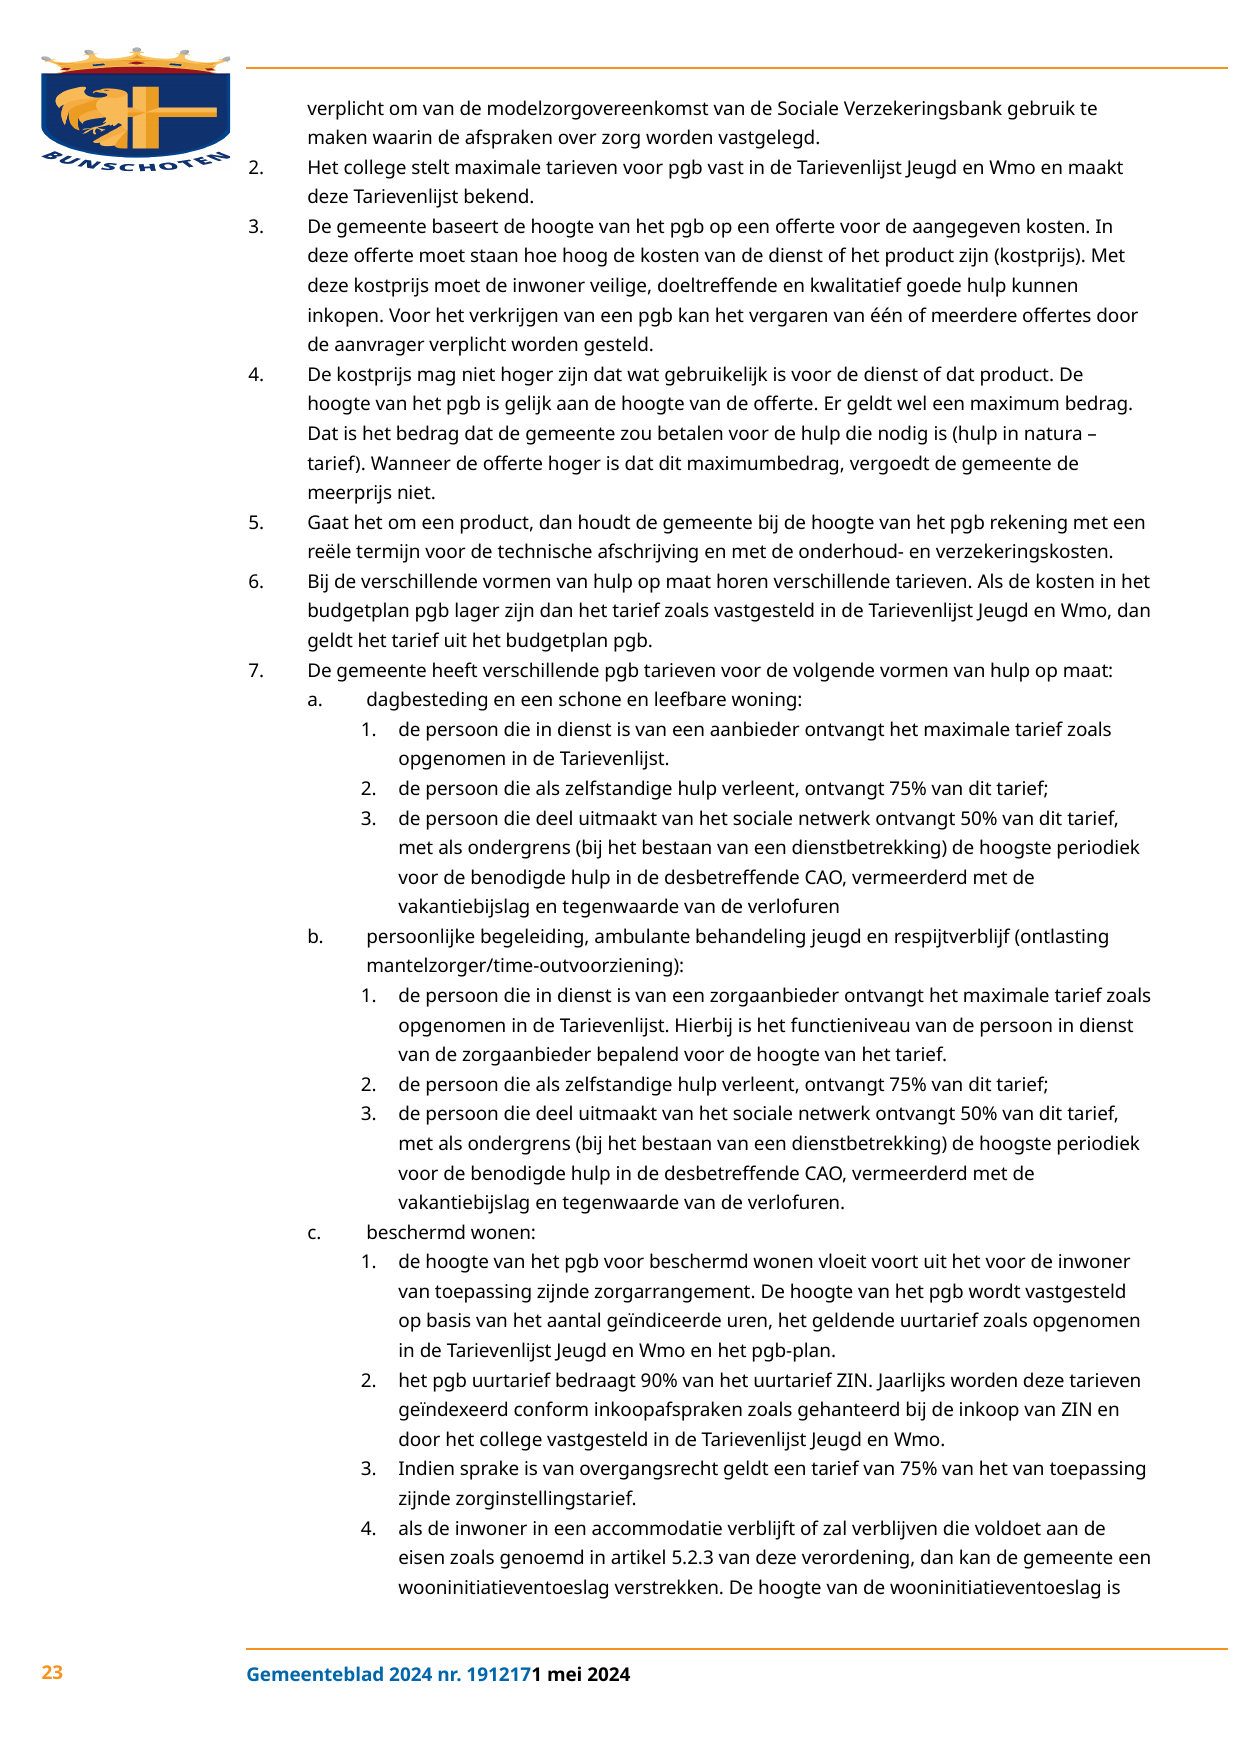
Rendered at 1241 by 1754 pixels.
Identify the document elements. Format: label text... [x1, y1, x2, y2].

list Indien sprake is van overgangsrecht geldt een tarief van 75% van het van toepassing zijnde zorginstellingstarief. [361, 1456, 1152, 1511]
list de persoon die in dienst is van een zorgaanbieder ontvangt het maximale tarief zoals opgenomen in de Tarievenlijst. Hierbij is het functieniveau van de persoon in dienst van de zorgaanbieder bepalend voor de hoogte van het tarief. [361, 982, 1152, 1067]
list het pgb uurtarief bedraagt 90% van het uurtarief ZIN. Jaarlijks worden deze tarieven geïndexeerd conform inkoopafspraken zoals gehanteerd bij de inkoop van ZIN en door het college vastgesteld in de Tarievenlijst Jeugd en Wmo. [361, 1367, 1152, 1452]
list Bij de verschillende vormen van hulp op maat horen verschillende tarieven. Als de kosten in het budgetplan pgb lager zijn dan het tarief zoals vastgesteld in de Tarievenlijst Jeugd en Wmo, dan geldt het tarief uit het budgetplan pgb. [248, 568, 1152, 653]
picture [41, 47, 231, 172]
list de persoon die in dienst is van een aanbieder ontvangt het maximale tarief zoals opgenomen in de Tarievenlijst. [361, 716, 1152, 771]
list De gemeente heeft verschillende pgb tarieven voor de volgende vormen van hulp op maat: [248, 657, 1152, 683]
list persoonlijke begeleiding, ambulante behandeling jeugd en respijtverblijf (ontlasting mantelzorger/time-outvoorziening): [307, 923, 1152, 978]
list als de inwoner in een accommodatie verblijft of zal verblijven die voldoet aan de eisen zoals genoemd in artikel 5.2.3 van deze verordening, dan kan de gemeente een wooninitiatieventoeslag verstrekken. De hoogte van de wooninitiatieventoeslag is [361, 1515, 1152, 1600]
list dagbesteding en een schone en leefbare woning: [307, 686, 1152, 712]
list de hoogte van het pgb voor beschermd wonen vloeit voort uit het voor de inwoner van toepassing zijnde zorgarrangement. De hoogte van het pgb wordt vastgesteld op basis van het aantal geïndiceerde uren, het geldende uurtarief zoals opgenomen in de Tarievenlijst Jeugd en Wmo en het pgb-plan. [361, 1248, 1152, 1363]
list verplicht om van de modelzorgovereenkomst van de Sociale Verzekeringsbank gebruik te maken waarin de afspraken over zorg worden vastgelegd. [248, 95, 1152, 150]
list Het college stelt maximale tarieven voor pgb vast in de Tarievenlijst Jeugd en Wmo en maakt deze Tarievenlijst bekend. [248, 154, 1152, 209]
list Gaat het om een product, dan houdt de gemeente bij de hoogte van het pgb rekening met een reële termijn voor de technische afschrijving en met de onderhoud- en verzekeringskosten. [248, 509, 1152, 564]
list de persoon die deel uitmaakt van het sociale netwerk ontvangt 50% van dit tarief, met als ondergrens (bij het bestaan van een dienstbetrekking) de hoogste periodiek voor de benodigde hulp in de desbetreffende CAO, vermeerderd met de vakantiebijslag en tegenwaarde van de verlofuren. [361, 1101, 1152, 1215]
list beschermd wonen: [307, 1219, 1152, 1245]
list de persoon die als zelfstandige hulp verleent, ontvangt 75% van dit tarief; [361, 775, 1152, 801]
list De kostprijs mag niet hoger zijn dat wat gebruikelijk is voor de dienst of dat product. De hoogte van het pgb is gelijk aan de hoogte van de offerte. Er geldt wel een maximum bedrag. Dat is het bedrag dat de gemeente zou betalen voor de hulp die nodig is (hulp in natura –tarief). Wanneer de offerte hoger is dat dit maximumbedrag, vergoedt de gemeente de meerprijs niet. [248, 361, 1152, 505]
list de persoon die als zelfstandige hulp verleent, ontvangt 75% van dit tarief; [361, 1071, 1152, 1097]
list De gemeente baseert de hoogte van het pgb op een offerte voor de aangegeven kosten. In deze offerte moet staan hoe hoog de kosten van de dienst of het product zijn (kostprijs). Met deze kostprijs moet de inwoner veilige, doeltreffende en kwalitatief goede hulp kunnen inkopen. Voor het verkrijgen van een pgb kan het vergaren van één of meerdere offertes door de aanvrager verplicht worden gesteld. [248, 213, 1152, 357]
list de persoon die deel uitmaakt van het sociale netwerk ontvangt 50% van dit tarief, met als ondergrens (bij het bestaan van een dienstbetrekking) de hoogste periodiek voor de benodigde hulp in de desbetreffende CAO, vermeerderd met de vakantiebijslag en tegenwaarde van de verlofuren [361, 805, 1152, 919]
